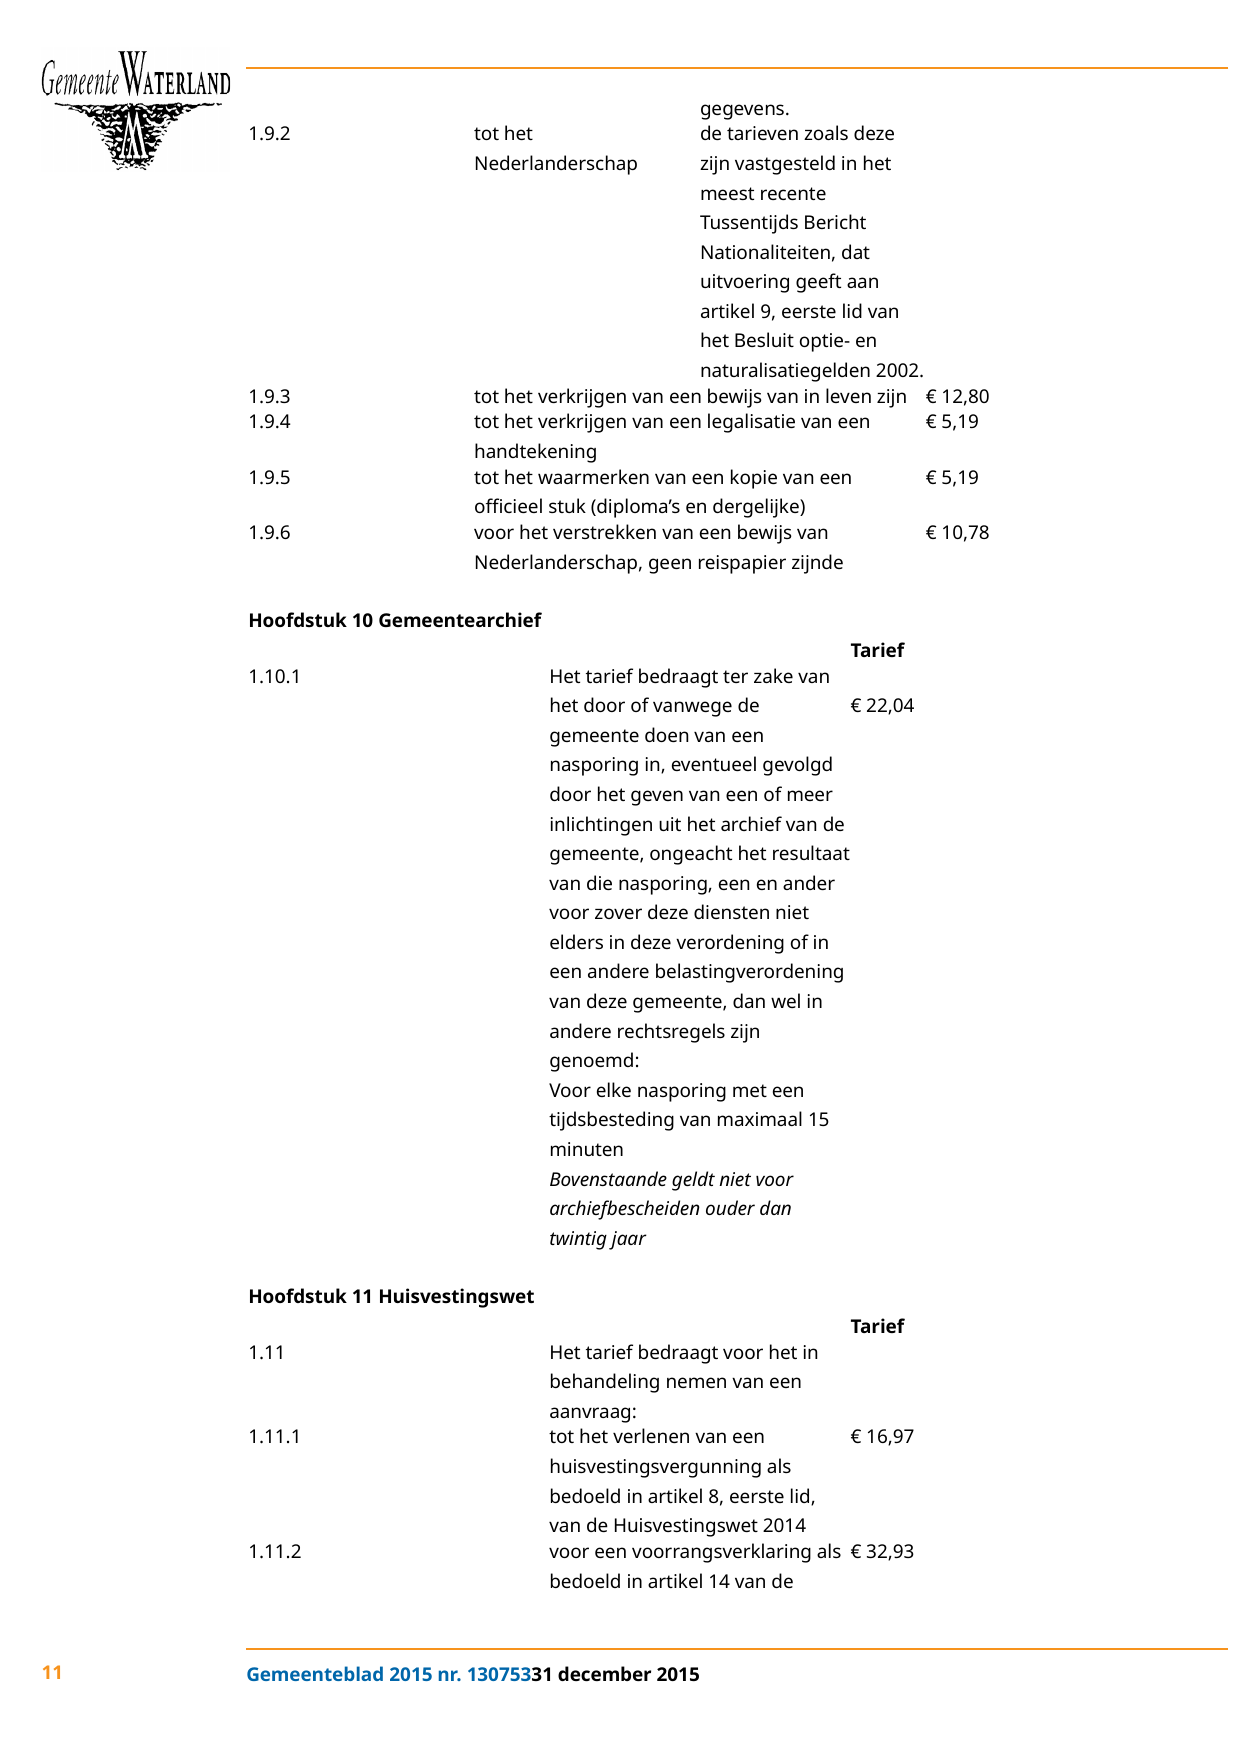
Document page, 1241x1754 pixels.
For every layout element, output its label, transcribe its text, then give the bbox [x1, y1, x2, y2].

table_cell € 32,93 [850, 1538, 1152, 1593]
table_cell € 5,19 [926, 409, 1152, 464]
table_cell € 10,78 [926, 519, 1152, 574]
table_cell tot het waarmerken van een kopie van een officieel stuk (diploma’s en dergelijke) [474, 464, 926, 519]
table_cell 1.11 [248, 1339, 549, 1424]
table_cell [248, 95, 474, 121]
table_header Tarief [850, 637, 1152, 663]
table_header [248, 1313, 549, 1339]
table_cell 1.9.2 [248, 121, 474, 383]
table_cell Het tarief bedraagt ter zake van het door of vanwege de gemeente doen van een nasporing in, eventueel gevolgd door het geven van een of meer inlichtingen uit het archief van de gemeente, ongeacht het resultaat van die nasporing, een en ander voor zover deze diensten niet elders in deze verordening of in een andere belastingverordening van deze gemeente, dan wel in andere rechtsregels zijn genoemd: Voor elke nasporing met een tijdsbesteding van maximaal 15 minuten Bovenstaande geldt niet voor archiefbescheiden ouder dan twintig jaar [549, 663, 850, 1251]
table_cell tot het verkrijgen van een bewijs van in leven zijn [474, 383, 926, 409]
table_header Tarief [850, 1313, 1152, 1339]
table_cell [850, 1339, 1152, 1424]
text Hoofdstuk 10 Gemeentearchief [248, 607, 1152, 633]
table_cell Het tarief bedraagt voor het in behandeling nemen van een aanvraag: [549, 1339, 850, 1424]
table_cell 1.9.4 [248, 409, 474, 464]
table_cell 1.11.2 [248, 1538, 549, 1593]
table_header [549, 1313, 850, 1339]
text Hoofdstuk 11 Huisvestingswet [248, 1283, 1152, 1309]
table_cell € 22,04 [850, 663, 1152, 1251]
table_cell 1.11.1 [248, 1424, 549, 1538]
table_header [248, 637, 549, 663]
table_cell 1.9.5 [248, 464, 474, 519]
table_cell tot het verkrijgen van een legalisatie van een handtekening [474, 409, 926, 464]
table_header [549, 637, 850, 663]
table_cell [926, 121, 1152, 383]
table_cell 1.9.6 [248, 519, 474, 574]
table_cell [926, 95, 1152, 121]
table_cell tot het verlenen van een huisvestingsvergunning als bedoeld in artikel 8, eerste lid, van de Huisvestingswet 2014 [549, 1424, 850, 1538]
table_cell 1.10.1 [248, 663, 549, 1251]
table_cell € 12,80 [926, 383, 1152, 409]
table_cell gegevens. [700, 95, 926, 121]
table_cell [474, 95, 700, 121]
table_cell € 16,97 [850, 1424, 1152, 1538]
table_cell tot het Nederlanderschap [474, 121, 700, 383]
table_cell de tarieven zoals deze zijn vastgesteld in het meest recente Tussentijds Bericht Nationaliteiten, dat uitvoering geeft aan artikel 9, eerste lid van het Besluit optie- en naturalisatiegelden 2002. [700, 121, 926, 383]
table_cell voor het verstrekken van een bewijs van Nederlanderschap, geen reispapier zijnde [474, 519, 926, 574]
picture [41, 47, 231, 172]
table_cell voor een voorrangsverklaring als bedoeld in artikel 14 van de [549, 1538, 850, 1593]
table_cell € 5,19 [926, 464, 1152, 519]
table_cell 1.9.3 [248, 383, 474, 409]
